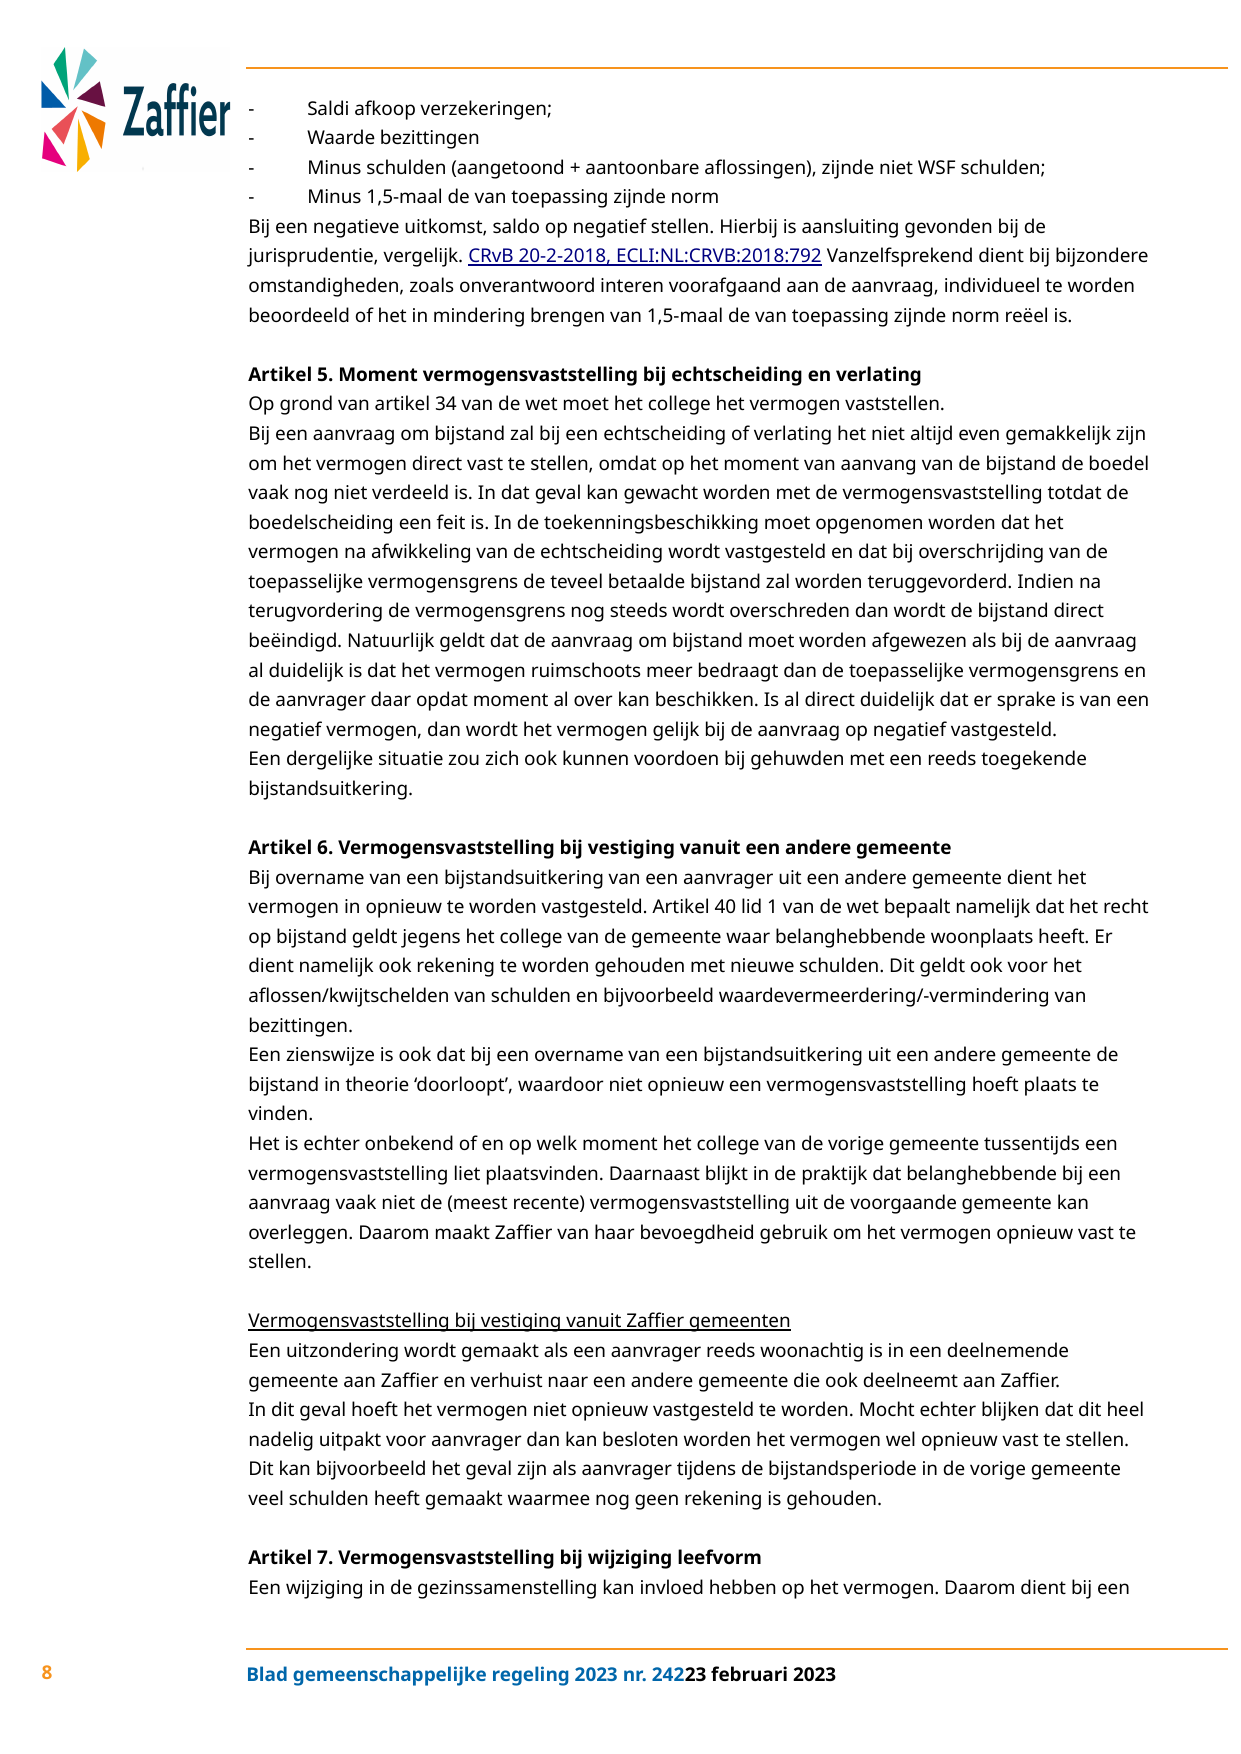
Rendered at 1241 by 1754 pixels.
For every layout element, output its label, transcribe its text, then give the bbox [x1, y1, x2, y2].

text Artikel 7. Vermogensvaststelling bij wijziging leefvorm [248, 1544, 1152, 1570]
list Waarde bezittingen [248, 124, 1152, 150]
text Artikel 5. Moment vermogensvaststelling bij echtscheiding en verlating [248, 361, 1152, 387]
list Saldi afkoop verzekeringen; [248, 95, 1152, 121]
picture [41, 47, 231, 172]
list Minus schulden (aangetoond + aantoonbare aflossingen), zijnde niet WSF schulden; [248, 154, 1152, 180]
text Bij een aanvraag om bijstand zal bij een echtscheiding of verlating het niet altijd even gemakkelijk zijn om het vermogen direct vast te stellen, omdat op het moment van aanvang van de bijstand de boedel vaak nog niet verdeeld is. In dat geval kan gewacht worden met de vermogensvaststelling totdat de boedelscheiding een feit is. In de toekenningsbeschikking moet opgenomen worden dat het vermogen na afwikkeling van de echtscheiding wordt vastgesteld en dat bij overschrijding van de toepasselijke vermogensgrens de teveel betaalde bijstand zal worden teruggevorderd. Indien na terugvordering de vermogensgrens nog steeds wordt overschreden dan wordt de bijstand direct beëindigd. Natuurlijk geldt dat de aanvraag om bijstand moet worden afgewezen als bij de aanvraag al duidelijk is dat het vermogen ruimschoots meer bedraagt dan de toepasselijke vermogensgrens en de aanvrager daar opdat moment al over kan beschikken. Is al direct duidelijk dat er sprake is van een negatief vermogen, dan wordt het vermogen gelijk bij de aanvraag op negatief vastgesteld. [248, 420, 1152, 742]
text Een dergelijke situatie zou zich ook kunnen voordoen bij gehuwden met een reeds toegekende bijstandsuitkering. [248, 746, 1152, 801]
text Een zienswijze is ook dat bij een overname van een bijstandsuitkering uit een andere gemeente de bijstand in theorie ‘doorloopt’, waardoor niet opnieuw een vermogensvaststelling hoeft plaats te vinden. [248, 1041, 1152, 1126]
text Vermogensvaststelling bij vestiging vanuit Zaffier gemeenten [248, 1308, 1152, 1333]
text Een wijziging in de gezinssamenstelling kan invloed hebben op het vermogen. Daarom dient bij een [248, 1574, 1152, 1600]
list Minus 1,5-maal de van toepassing zijnde norm [248, 183, 1152, 209]
text Bij overname van een bijstandsuitkering van een aanvrager uit een andere gemeente dient het vermogen in opnieuw te worden vastgesteld. Artikel 40 lid 1 van de wet bepaalt namelijk dat het recht op bijstand geldt jegens het college van de gemeente waar belanghebbende woonplaats heeft. Er dient namelijk ook rekening te worden gehouden met nieuwe schulden. Dit geldt ook voor het aflossen/kwijtschelden van schulden en bijvoorbeeld waardevermeerdering/-vermindering van bezittingen. [248, 864, 1152, 1038]
text Een uitzondering wordt gemaakt als een aanvrager reeds woonachtig is in een deelnemende gemeente aan Zaffier en verhuist naar een andere gemeente die ook deelneemt aan Zaffier. [248, 1337, 1152, 1393]
text Het is echter onbekend of en op welk moment het college van de vorige gemeente tussentijds een vermogensvaststelling liet plaatsvinden. Daarnaast blijkt in de praktijk dat belanghebbende bij een aanvraag vaak niet de (meest recente) vermogensvaststelling uit de voorgaande gemeente kan overleggen. Daarom maakt Zaffier van haar bevoegdheid gebruik om het vermogen opnieuw vast te stellen. [248, 1130, 1152, 1274]
text Op grond van artikel 34 van de wet moet het college het vermogen vaststellen. [248, 391, 1152, 416]
text Artikel 6. Vermogensvaststelling bij vestiging vanuit een andere gemeente [248, 834, 1152, 860]
text Bij een negatieve uitkomst, saldo op negatief stellen. Hierbij is aansluiting gevonden bij de jurisprudentie, vergelijk. CRvB 20-2-2018, ECLI:NL:CRVB:2018:792 Vanzelfsprekend dient bij bijzondere omstandigheden, zoals onverantwoord interen voorafgaand aan de aanvraag, individueel te worden beoordeeld of het in mindering brengen van 1,5-maal de van toepassing zijnde norm reëel is. [248, 213, 1152, 328]
text In dit geval hoeft het vermogen niet opnieuw vastgesteld te worden. Mocht echter blijken dat dit heel nadelig uitpakt voor aanvrager dan kan besloten worden het vermogen wel opnieuw vast te stellen. Dit kan bijvoorbeeld het geval zijn als aanvrager tijdens de bijstandsperiode in de vorige gemeente veel schulden heeft gemaakt waarmee nog geen rekening is gehouden. [248, 1396, 1152, 1511]
